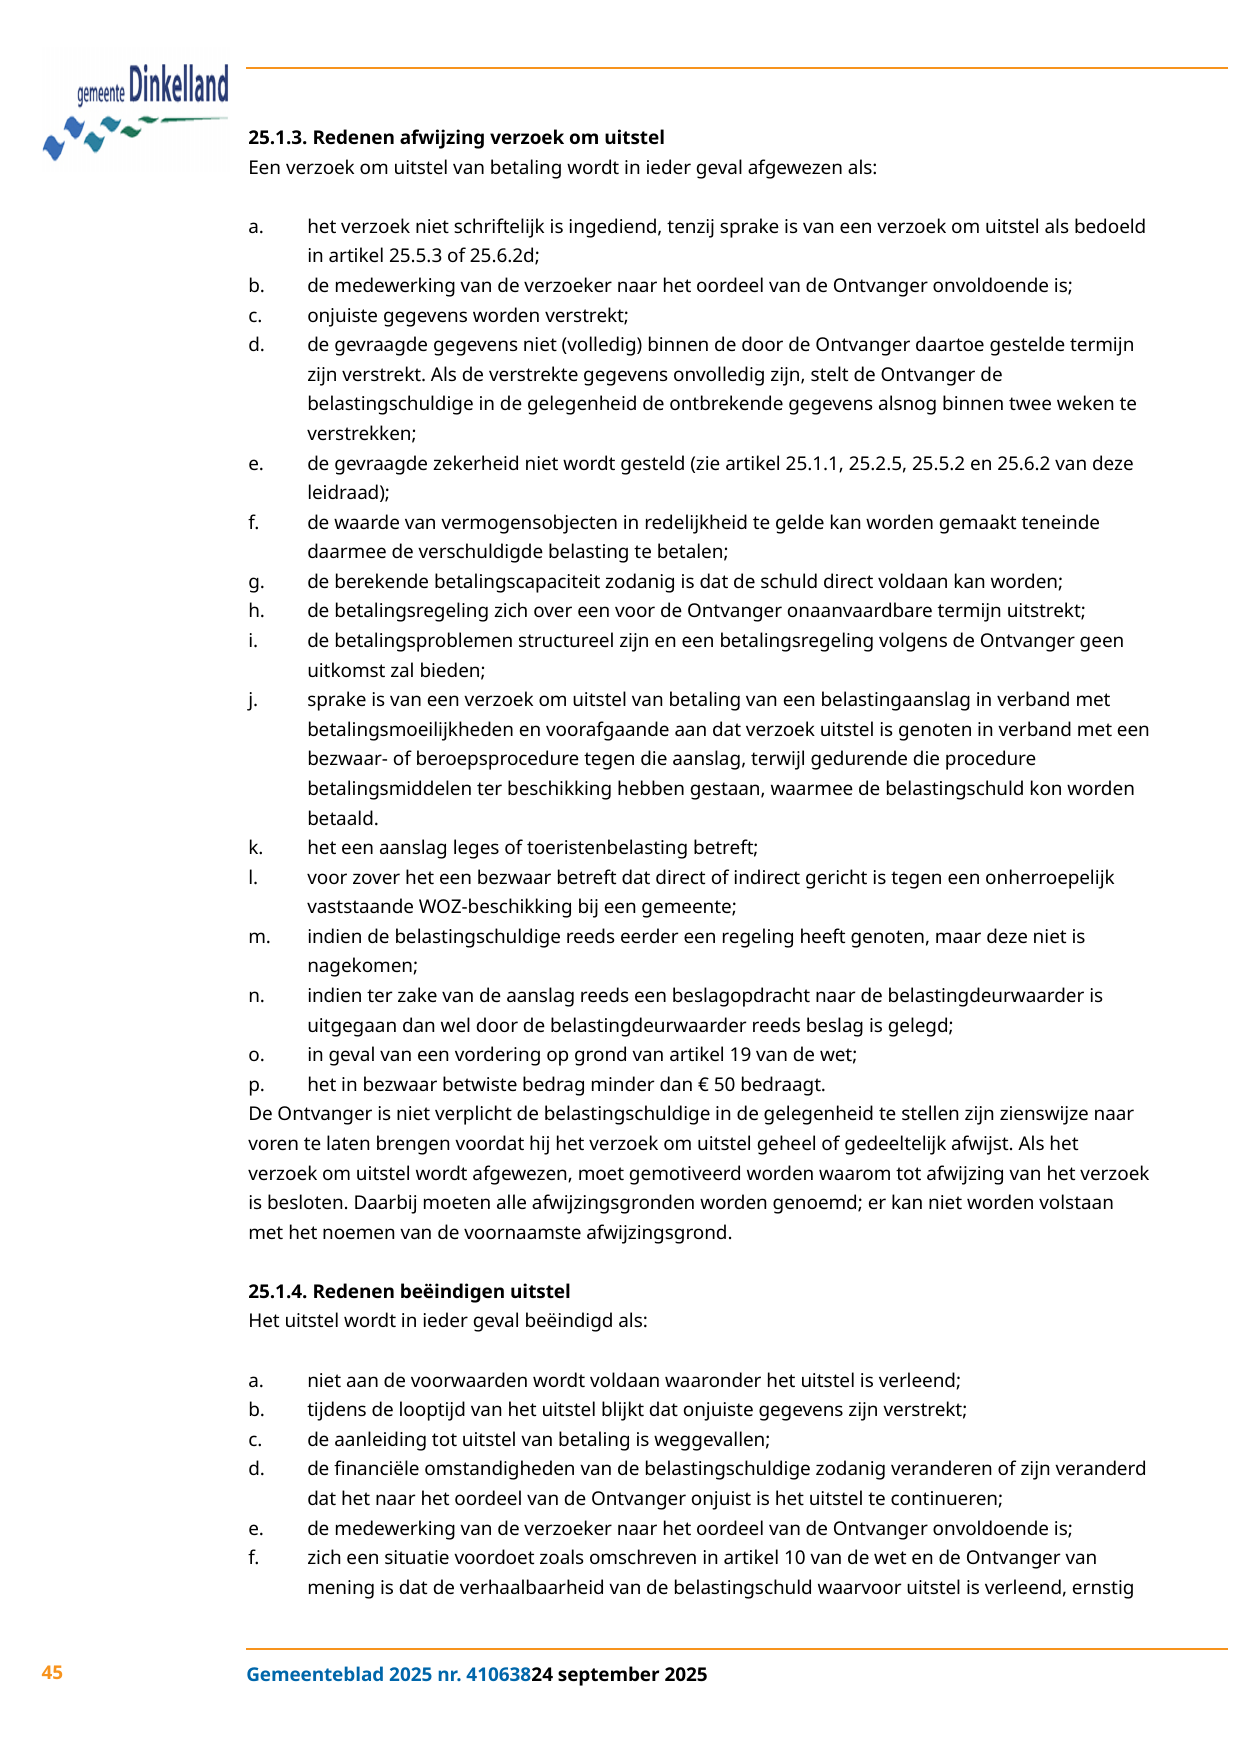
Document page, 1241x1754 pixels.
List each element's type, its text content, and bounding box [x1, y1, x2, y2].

list de berekende betalingscapaciteit zodanig is dat de schuld direct voldaan kan worden; [248, 568, 1152, 594]
list voor zover het een bezwaar betreft dat direct of indirect gericht is tegen een onherroepelijk vaststaande WOZ-beschikking bij een gemeente; [248, 864, 1152, 919]
list in geval van een vordering op grond van artikel 19 van de wet; [248, 1041, 1152, 1067]
text De Ontvanger is niet verplicht de belastingschuldige in de gelegenheid te stellen zijn zienswijze naar voren te laten brengen voordat hij het verzoek om uitstel geheel of gedeeltelijk afwijst. Als het verzoek om uitstel wordt afgewezen, moet gemotiveerd worden waarom tot afwijzing van het verzoek is besloten. Daarbij moeten alle afwijzingsgronden worden genoemd; er kan niet worden volstaan met het noemen van de voornaamste afwijzingsgrond. [248, 1101, 1152, 1245]
list indien de belastingschuldige reeds eerder een regeling heeft genoten, maar deze niet is nagekomen; [248, 923, 1152, 978]
list tijdens de looptijd van het uitstel blijkt dat onjuiste gegevens zijn verstrekt; [248, 1396, 1152, 1422]
list de betalingsproblemen structureel zijn en een betalingsregeling volgens de Ontvanger geen uitkomst zal bieden; [248, 627, 1152, 683]
list de medewerking van de verzoeker naar het oordeel van de Ontvanger onvoldoende is; [248, 272, 1152, 298]
text Het uitstel wordt in ieder geval beëindigd als: [248, 1308, 1152, 1333]
list de waarde van vermogensobjecten in redelijkheid te gelde kan worden gemaakt teneinde daarmee de verschuldigde belasting te betalen; [248, 509, 1152, 564]
list onjuiste gegevens worden verstrekt; [248, 302, 1152, 328]
list indien ter zake van de aanslag reeds een beslagopdracht naar de belastingdeurwaarder is uitgegaan dan wel door de belastingdeurwaarder reeds beslag is gelegd; [248, 982, 1152, 1038]
list de gevraagde zekerheid niet wordt gesteld (zie artikel 25.1.1, 25.2.5, 25.5.2 en 25.6.2 van deze leidraad); [248, 450, 1152, 505]
list het in bezwaar betwiste bedrag minder dan € 50 bedraagt. [248, 1071, 1152, 1097]
text 25.1.3. Redenen afwijzing verzoek om uitstel [248, 124, 1152, 150]
list niet aan de voorwaarden wordt voldaan waaronder het uitstel is verleend; [248, 1367, 1152, 1393]
list het een aanslag leges of toeristenbelasting betreft; [248, 834, 1152, 860]
list de betalingsregeling zich over een voor de Ontvanger onaanvaardbare termijn uitstrekt; [248, 598, 1152, 623]
list sprake is van een verzoek om uitstel van betaling van een belastingaanslag in verband met betalingsmoeilijkheden en voorafgaande aan dat verzoek uitstel is genoten in verband met een bezwaar- of beroepsprocedure tegen die aanslag, terwijl gedurende die procedure betalingsmiddelen ter beschikking hebben gestaan, waarmee de belastingschuld kon worden betaald. [248, 686, 1152, 831]
text Een verzoek om uitstel van betaling wordt in ieder geval afgewezen als: [248, 154, 1152, 180]
list de aanleiding tot uitstel van betaling is weggevallen; [248, 1426, 1152, 1452]
list zich een situatie voordoet zoals omschreven in artikel 10 van de wet en de Ontvanger van mening is dat de verhaalbaarheid van de belastingschuld waarvoor uitstel is verleend, ernstig [248, 1544, 1152, 1600]
picture [41, 47, 231, 172]
list de financiële omstandigheden van de belastingschuldige zodanig veranderen of zijn veranderd dat het naar het oordeel van de Ontvanger onjuist is het uitstel te continueren; [248, 1456, 1152, 1511]
list de medewerking van de verzoeker naar het oordeel van de Ontvanger onvoldoende is; [248, 1515, 1152, 1541]
list het verzoek niet schriftelijk is ingediend, tenzij sprake is van een verzoek om uitstel als bedoeld in artikel 25.5.3 of 25.6.2d; [248, 213, 1152, 268]
list de gevraagde gegevens niet (volledig) binnen de door de Ontvanger daartoe gestelde termijn zijn verstrekt. Als de verstrekte gegevens onvolledig zijn, stelt de Ontvanger de belastingschuldige in de gelegenheid de ontbrekende gegevens alsnog binnen twee weken te verstrekken; [248, 331, 1152, 446]
text 25.1.4. Redenen beëindigen uitstel [248, 1278, 1152, 1304]
